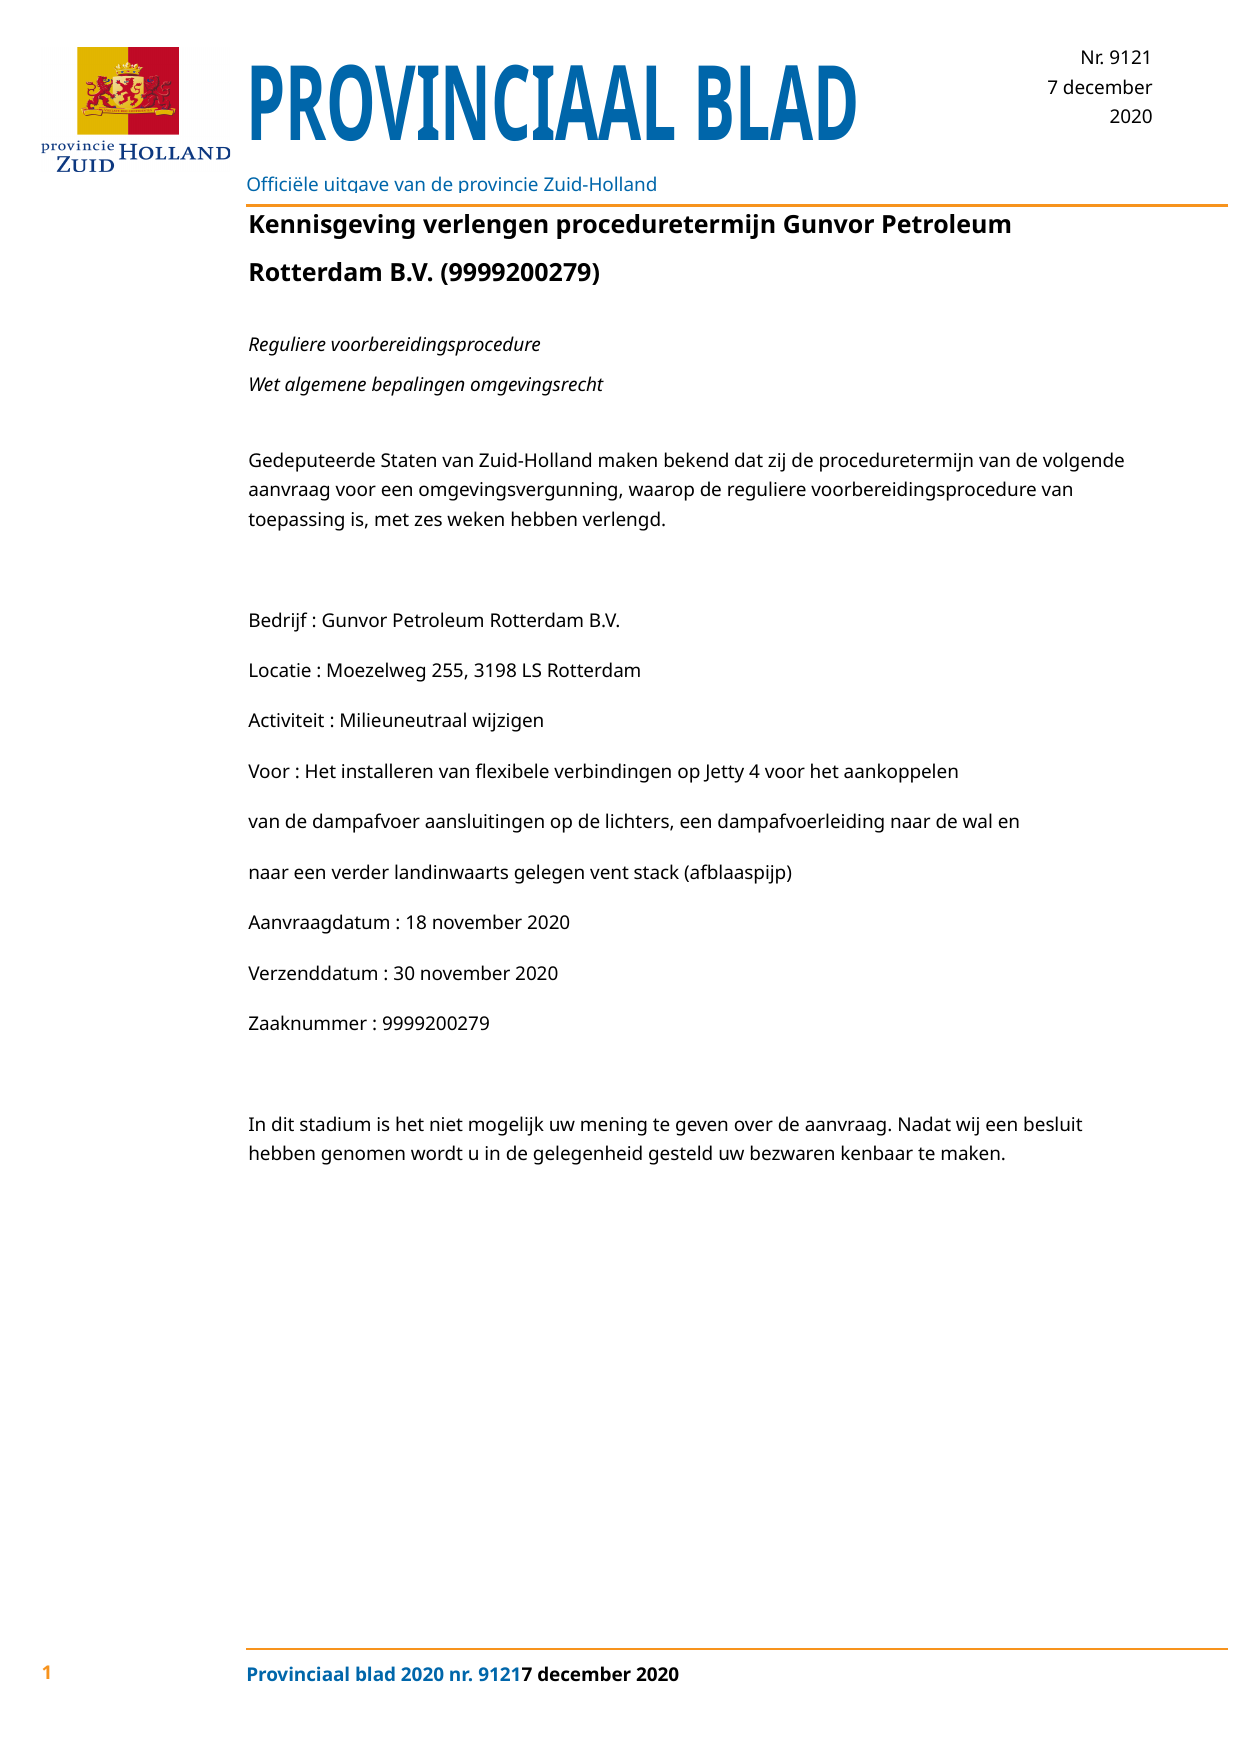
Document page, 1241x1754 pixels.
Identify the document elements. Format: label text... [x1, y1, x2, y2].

text Wet algemene bepalingen omgevingsrecht [248, 371, 1152, 396]
text Locatie : Moezelweg 255, 3198 LS Rotterdam [248, 657, 1152, 683]
text Kennisgeving verlengen proceduretermijn Gunvor Petroleum Rotterdam B.V. (9999200279) [248, 207, 1152, 288]
text van de dampafvoer aansluitingen op de lichters, een dampafvoerleiding naar de wal en [248, 808, 1152, 834]
text Verzenddatum : 30 november 2020 [248, 960, 1152, 986]
text Zaaknummer : 9999200279 [248, 1010, 1152, 1036]
text Voor : Het installeren van flexibele verbindingen op Jetty 4 voor het aankoppelen [248, 758, 1152, 784]
text Activiteit : Milieuneutraal wijzigen [248, 708, 1152, 733]
text Reguliere voorbereidingsprocedure [248, 331, 1152, 357]
picture [41, 47, 231, 172]
text naar een verder landinwaarts gelegen vent stack (afblaaspijp) [248, 859, 1152, 885]
text Bedrijf : Gunvor Petroleum Rotterdam B.V. [248, 607, 1152, 633]
text Aanvraagdatum : 18 november 2020 [248, 909, 1152, 935]
text In dit stadium is het niet mogelijk uw mening te geven over de aanvraag. Nadat wij een besluit hebben genomen wordt u in de gelegenheid gesteld uw bezwaren kenbaar te maken. [248, 1111, 1152, 1166]
text Gedeputeerde Staten van Zuid-Holland maken bekend dat zij de proceduretermijn van de volgende aanvraag voor een omgevingsvergunning, waarop de reguliere voorbereidingsprocedure van toepassing is, met zes weken hebben verlengd. [248, 447, 1152, 532]
